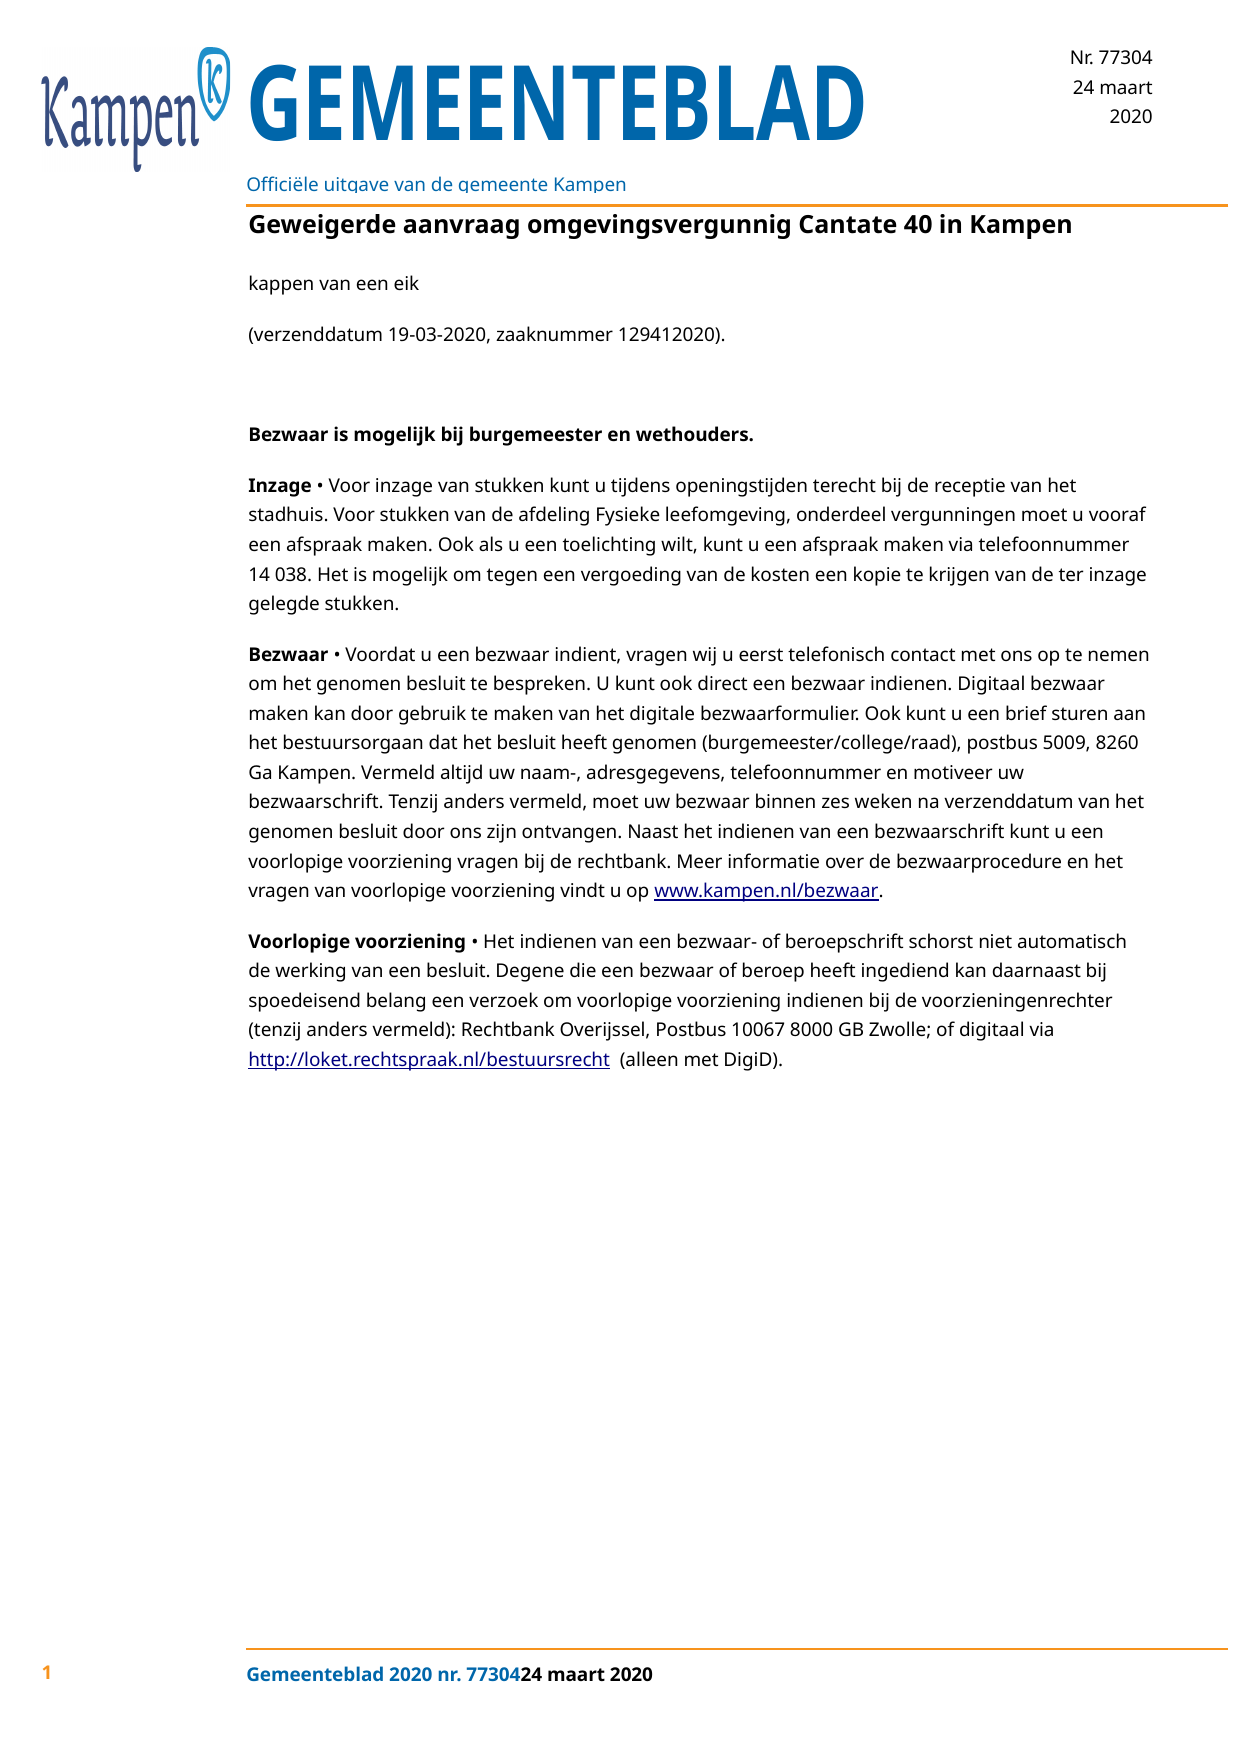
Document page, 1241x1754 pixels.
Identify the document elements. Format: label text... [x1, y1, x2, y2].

picture [41, 47, 231, 172]
text kappen van een eik [248, 270, 1152, 296]
text (verzenddatum 19-03-2020, zaaknummer 129412020). [248, 321, 1152, 346]
text Voorlopige voorziening • Het indienen van een bezwaar- of beroepschrift schorst niet automatisch de werking van een besluit. Degene die een bezwaar of beroep heeft ingediend kan daarnaast bij spoedeisend belang een verzoek om voorlopige voorziening indienen bij de voorzieningenrechter (tenzij anders vermeld): Rechtbank Overijssel, Postbus 10067 8000 GB Zwolle; of digitaal via http://loket.rechtspraak.nl/bestuursrecht (alleen met DigiD). [248, 928, 1152, 1072]
text Bezwaar • Voordat u een bezwaar indient, vragen wij u eerst telefonisch contact met ons op te nemen om het genomen besluit te bespreken. U kunt ook direct een bezwaar indienen. Digitaal bezwaar maken kan door gebruik te maken van het digitale bezwaarformulier. Ook kunt u een brief sturen aan het bestuursorgaan dat het besluit heeft genomen (burgemeester/college/raad), postbus 5009, 8260 Ga Kampen. Vermeld altijd uw naam-, adresgegevens, telefoonnummer en motiveer uw bezwaarschrift. Tenzij anders vermeld, moet uw bezwaar binnen zes weken na verzenddatum van het genomen besluit door ons zijn ontvangen. Naast het indienen van een bezwaarschrift kunt u een voorlopige voorziening vragen bij de rechtbank. Meer informatie over de bezwaarprocedure en het vragen van voorlopige voorziening vindt u op www.kampen.nl/bezwaar. [248, 641, 1152, 903]
text Inzage • Voor inzage van stukken kunt u tijdens openingstijden terecht bij de receptie van het stadhuis. Voor stukken van de afdeling Fysieke leefomgeving, onderdeel vergunningen moet u vooraf een afspraak maken. Ook als u een toelichting wilt, kunt u een afspraak maken via telefoonnummer 14 038. Het is mogelijk om tegen een vergoeding van de kosten een kopie te krijgen van de ter inzage gelegde stukken. [248, 472, 1152, 616]
text Geweigerde aanvraag omgevingsvergunnig Cantate 40 in Kampen [248, 207, 1152, 241]
text Bezwaar is mogelijk bij burgemeester en wethouders. [248, 422, 1152, 447]
